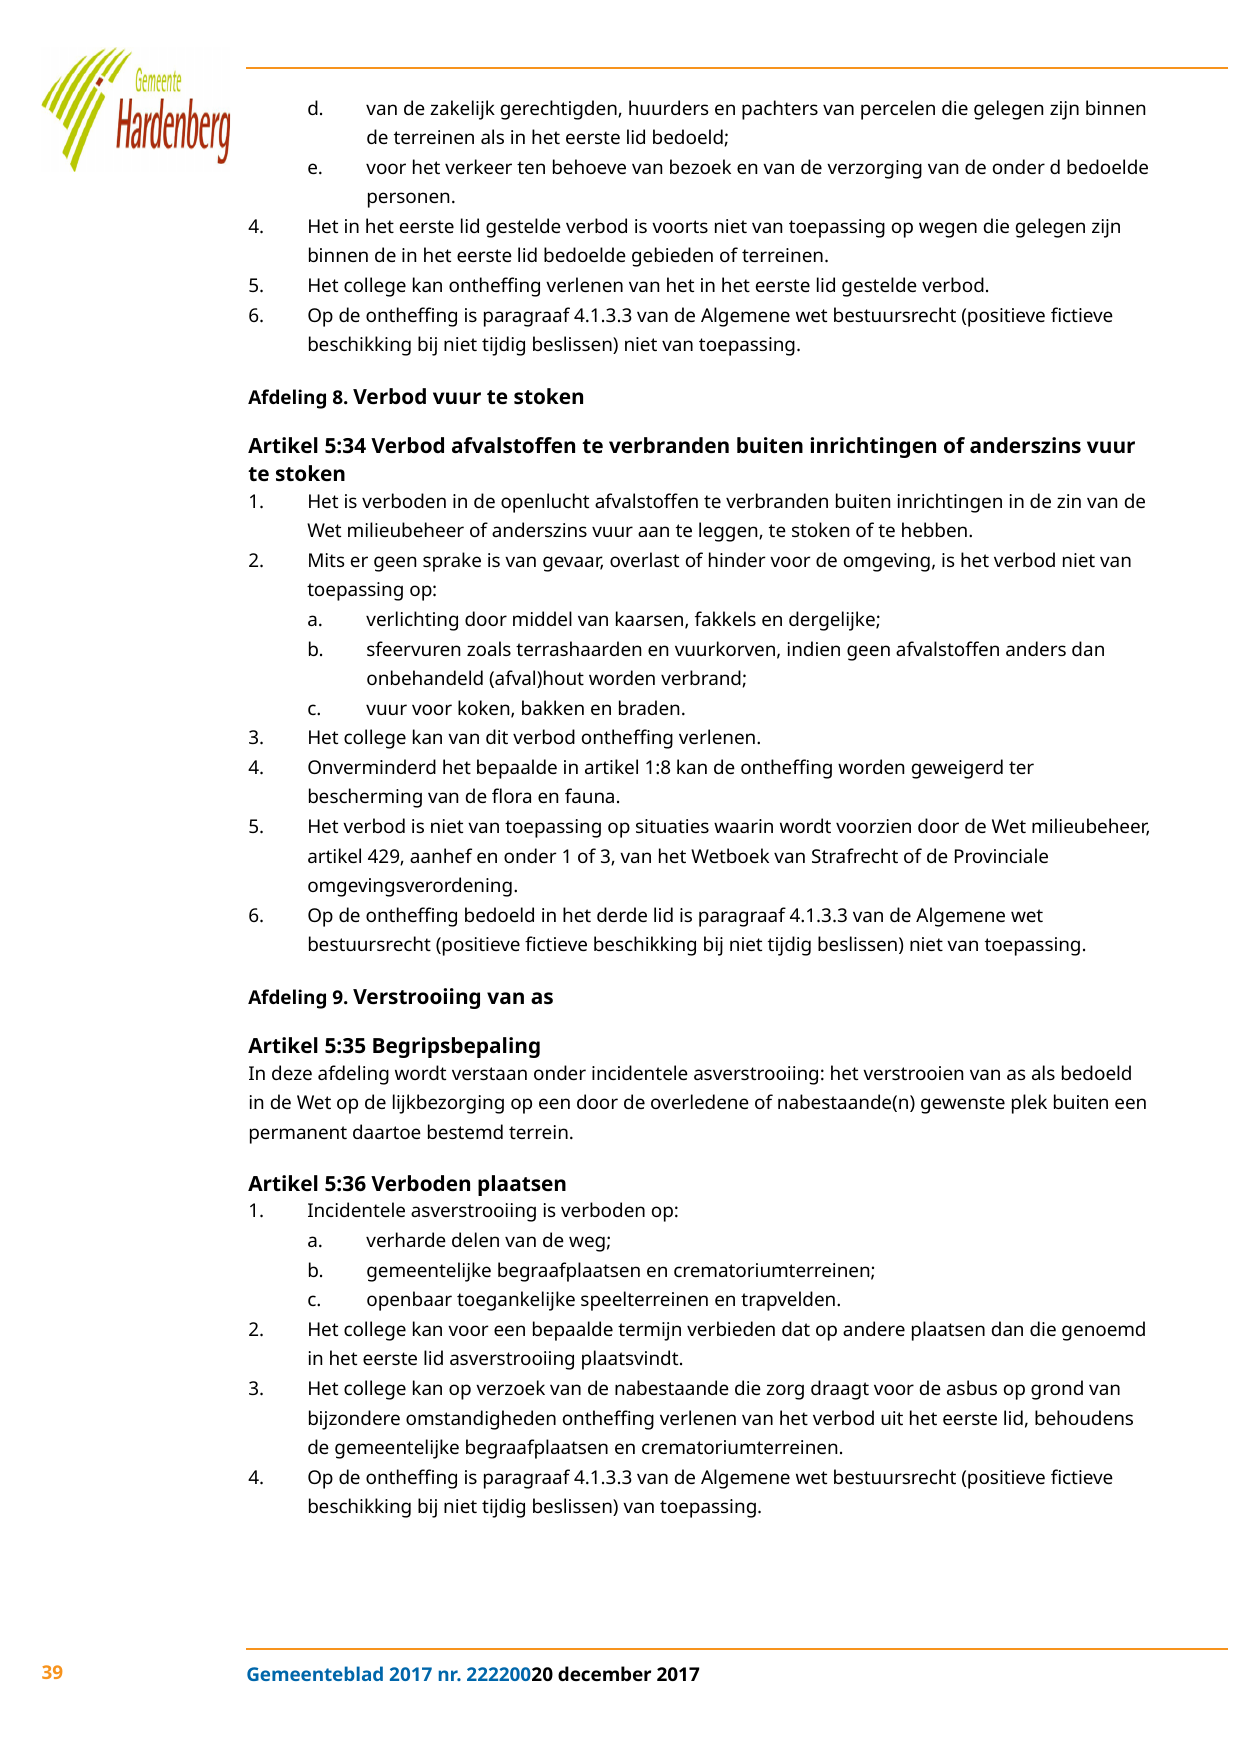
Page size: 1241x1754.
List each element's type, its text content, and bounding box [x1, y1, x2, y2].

list verlichting door middel van kaarsen, fakkels en dergelijke; [307, 606, 1152, 632]
list Incidentele asverstrooiing is verboden op: [248, 1198, 1152, 1223]
text Artikel 5:35 Begripsbepaling [248, 1031, 1152, 1060]
list Het college kan voor een bepaalde termijn verbieden dat op andere plaatsen dan die genoemd in het eerste lid asverstrooiing plaatsvindt. [248, 1316, 1152, 1371]
list Het verbod is niet van toepassing op situaties waarin wordt voorzien door de Wet milieubeheer, artikel 429, aanhef en onder 1 of 3, van het Wetboek van Strafrecht of de Provinciale omgevingsverordening. [248, 813, 1152, 898]
list verharde delen van de weg; [307, 1227, 1152, 1253]
list gemeentelijke begraafplaatsen en crematoriumterreinen; [307, 1257, 1152, 1283]
list Op de ontheffing bedoeld in het derde lid is paragraaf 4.1.3.3 van de Algemene wet bestuursrecht (positieve fictieve beschikking bij niet tijdig beslissen) niet van toepassing. [248, 902, 1152, 957]
list sfeervuren zoals terrashaarden en vuurkorven, indien geen afvalstoffen anders dan onbehandeld (afval)hout worden verbrand; [307, 636, 1152, 691]
text Afdeling 9. Verstrooiing van as [248, 982, 1152, 1010]
list Het college kan ontheffing verlenen van het in het eerste lid gestelde verbod. [248, 272, 1152, 298]
picture [41, 47, 231, 172]
list Het is verboden in de openlucht afvalstoffen te verbranden buiten inrichtingen in de zin van de Wet milieubeheer of anderszins vuur aan te leggen, te stoken of te hebben. [248, 488, 1152, 543]
text Artikel 5:34 Verbod afvalstoffen te verbranden buiten inrichtingen of anderszins vuur te stoken [248, 431, 1152, 488]
list Op de ontheffing is paragraaf 4.1.3.3 van de Algemene wet bestuursrecht (positieve fictieve beschikking bij niet tijdig beslissen) van toepassing. [248, 1464, 1152, 1519]
list Het college kan van dit verbod ontheffing verlenen. [248, 724, 1152, 750]
text In deze afdeling wordt verstaan onder incidentele asverstrooiing: het verstrooien van as als bedoeld in de Wet op de lijkbezorging op een door de overledene of nabestaande(n) gewenste plek buiten een permanent daartoe bestemd terrein. [248, 1060, 1152, 1144]
list voor het verkeer ten behoeve van bezoek en van de verzorging van de onder d bedoelde personen. [307, 154, 1152, 209]
list Het college kan op verzoek van de nabestaande die zorg draagt voor de asbus op grond van bijzondere omstandigheden ontheffing verlenen van het verbod uit het eerste lid, behoudens de gemeentelijke begraafplaatsen en crematoriumterreinen. [248, 1375, 1152, 1460]
text Afdeling 8. Verbod vuur te stoken [248, 382, 1152, 410]
list openbaar toegankelijke speelterreinen en trapvelden. [307, 1286, 1152, 1312]
list van de zakelijk gerechtigden, huurders en pachters van percelen die gelegen zijn binnen de terreinen als in het eerste lid bedoeld; [307, 95, 1152, 150]
list Het in het eerste lid gestelde verbod is voorts niet van toepassing op wegen die gelegen zijn binnen de in het eerste lid bedoelde gebieden of terreinen. [248, 213, 1152, 268]
list Mits er geen sprake is van gevaar, overlast of hinder voor de omgeving, is het verbod niet van toepassing op: [248, 547, 1152, 602]
text Artikel 5:36 Verboden plaatsen [248, 1169, 1152, 1198]
list vuur voor koken, bakken en braden. [307, 695, 1152, 721]
list Op de ontheffing is paragraaf 4.1.3.3 van de Algemene wet bestuursrecht (positieve fictieve beschikking bij niet tijdig beslissen) niet van toepassing. [248, 302, 1152, 357]
list Onverminderd het bepaalde in artikel 1:8 kan de ontheffing worden geweigerd ter bescherming van de flora en fauna. [248, 754, 1152, 809]
